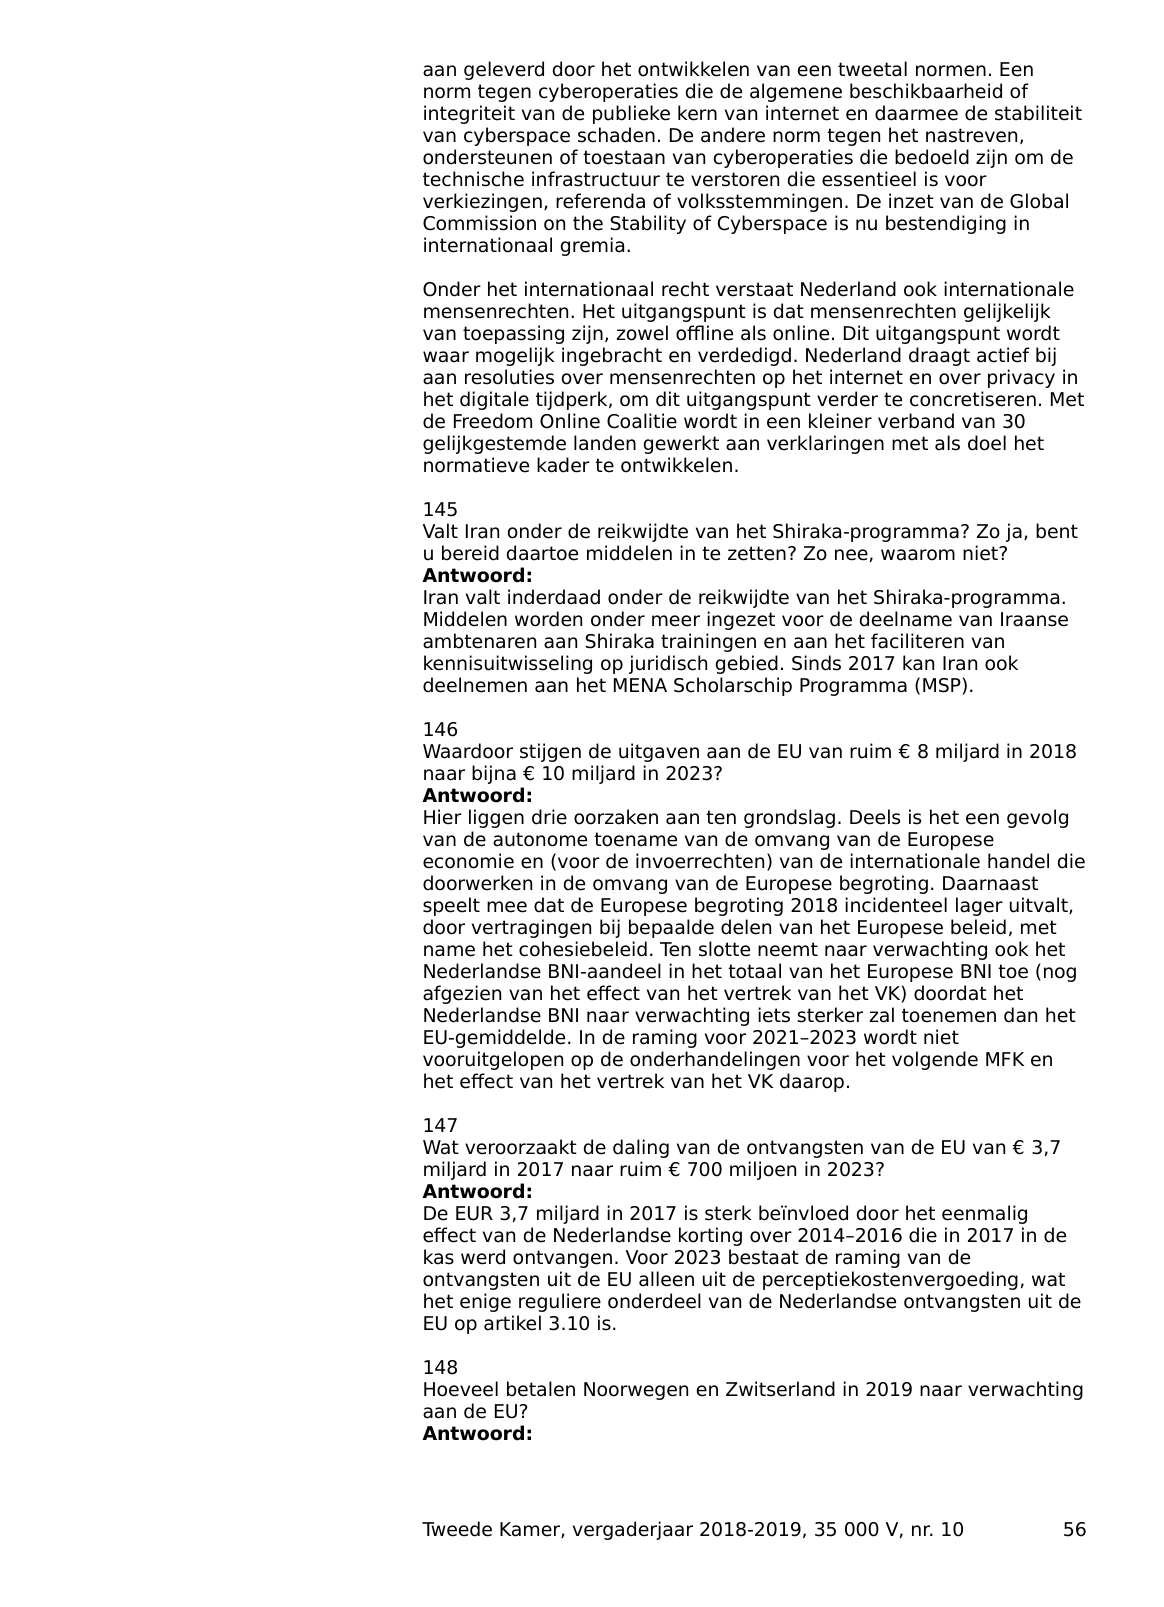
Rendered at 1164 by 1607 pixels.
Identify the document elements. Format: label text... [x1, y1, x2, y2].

text Antwoord: [422, 1423, 1087, 1445]
text Waardoor stijgen de uitgaven aan de EU van ruim € 8 miljard in 2018 naar bijna € 10 miljard in 2023? [422, 741, 1087, 785]
text Onder het internationaal recht verstaat Nederland ook internationale mensenrechten. Het uitgangspunt is dat mensenrechten gelijkelijk van toepassing zijn, zowel offline als online. Dit uitgangspunt wordt waar mogelijk ingebracht en verdedigd. Nederland draagt actief bij aan resoluties over mensenrechten op het internet en over privacy in het digitale tijdperk, om dit uitgangspunt verder te concretiseren. Met de Freedom Online Coalitie wordt in een kleiner verband van 30 gelijkgestemde landen gewerkt aan verklaringen met als doel het normatieve kader te ontwikkelen. [422, 279, 1087, 477]
text 147 [422, 1115, 1087, 1137]
text 146 [422, 719, 1087, 741]
text Valt Iran onder de reikwijdte van het Shiraka-programma? Zo ja, bent u bereid daartoe middelen in te zetten? Zo nee, waarom niet? [422, 521, 1087, 565]
text Antwoord: [422, 565, 1087, 587]
text Antwoord: [422, 785, 1087, 807]
text 145 [422, 499, 1087, 521]
text aan geleverd door het ontwikkelen van een tweetal normen. Een norm tegen cyberoperaties die de algemene beschikbaarheid of integriteit van de publieke kern van internet en daarmee de stabiliteit van cyberspace schaden. De andere norm tegen het nastreven, ondersteunen of toestaan van cyberoperaties die bedoeld zijn om de technische infrastructuur te verstoren die essentieel is voor verkiezingen, referenda of volksstemmingen. De inzet van de Global Commission on the Stability of Cyberspace is nu bestendiging in internationaal gremia. [422, 59, 1087, 257]
text Antwoord: [422, 1181, 1087, 1203]
text Hier liggen drie oorzaken aan ten grondslag. Deels is het een gevolg van de autonome toename van de omvang van de Europese economie en (voor de invoerrechten) van de internationale handel die doorwerken in de omvang van de Europese begroting. Daarnaast speelt mee dat de Europese begroting 2018 incidenteel lager uitvalt, door vertragingen bij bepaalde delen van het Europese beleid, met name het cohesiebeleid. Ten slotte neemt naar verwachting ook het Nederlandse BNI-aandeel in het totaal van het Europese BNI toe (nog afgezien van het effect van het vertrek van het VK) doordat het Nederlandse BNI naar verwachting iets sterker zal toenemen dan het EU-gemiddelde. In de raming voor 2021–2023 wordt niet vooruitgelopen op de onderhandelingen voor het volgende MFK en het effect van het vertrek van het VK daarop. [422, 807, 1087, 1093]
text De EUR 3,7 miljard in 2017 is sterk beïnvloed door het eenmalig effect van de Nederlandse korting over 2014–2016 die in 2017 in de kas werd ontvangen. Voor 2023 bestaat de raming van de ontvangsten uit de EU alleen uit de perceptiekostenvergoeding, wat het enige reguliere onderdeel van de Nederlandse ontvangsten uit de EU op artikel 3.10 is. [422, 1203, 1087, 1335]
text 148 [422, 1357, 1087, 1379]
text Hoeveel betalen Noorwegen en Zwitserland in 2019 naar verwachting aan de EU? [422, 1379, 1087, 1423]
text Iran valt inderdaad onder de reikwijdte van het Shiraka-programma. Middelen worden onder meer ingezet voor de deelname van Iraanse ambtenaren aan Shiraka trainingen en aan het faciliteren van kennisuitwisseling op juridisch gebied. Sinds 2017 kan Iran ook deelnemen aan het MENA Scholarschip Programma (MSP). [422, 587, 1087, 697]
text Wat veroorzaakt de daling van de ontvangsten van de EU van € 3,7 miljard in 2017 naar ruim € 700 miljoen in 2023? [422, 1137, 1087, 1181]
